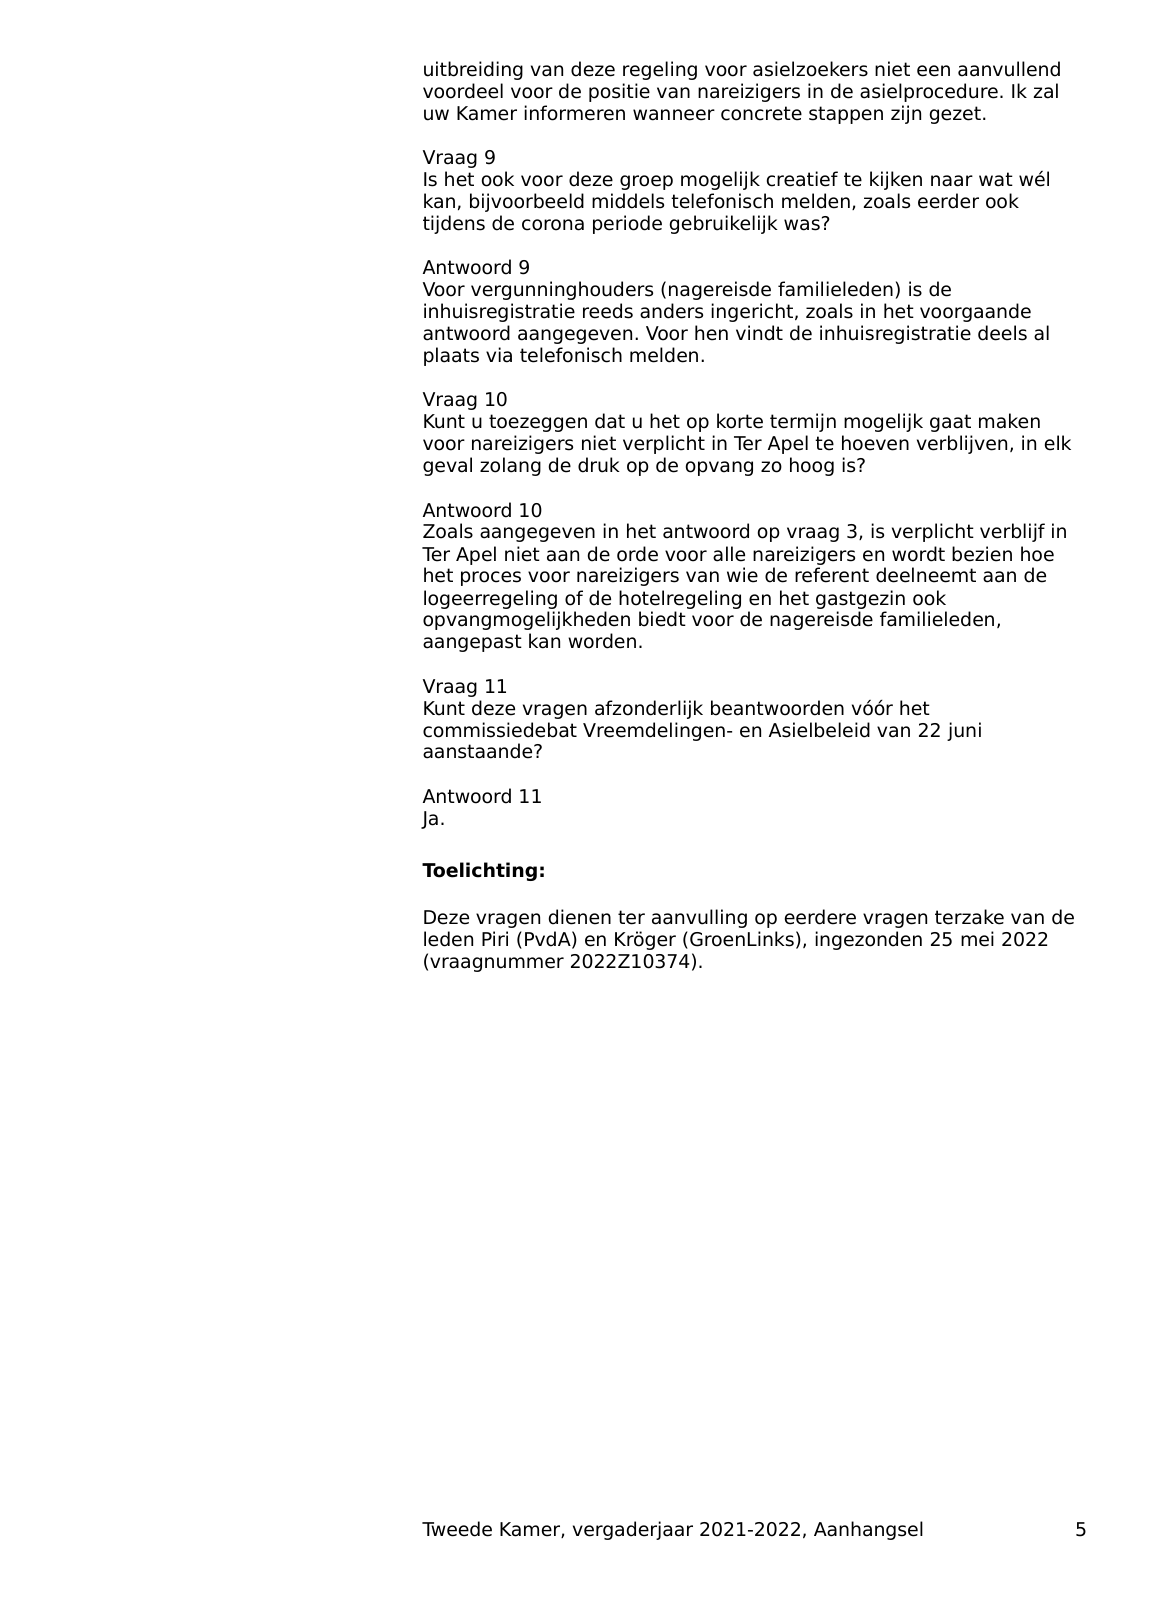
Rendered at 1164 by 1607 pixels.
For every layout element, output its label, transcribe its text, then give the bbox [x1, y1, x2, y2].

text Deze vragen dienen ter aanvulling op eerdere vragen terzake van de leden Piri (PvdA) en Kröger (GroenLinks), ingezonden 25 mei 2022 (vraagnummer 2022Z10374). [422, 907, 1087, 972]
subtitle Toelichting: [422, 859, 1087, 882]
text Antwoord 10 [422, 499, 1087, 521]
text Kunt deze vragen afzonderlijk beantwoorden vóór het commissiedebat Vreemdelingen- en Asielbeleid van 22 juni aanstaande? [422, 697, 1087, 763]
text Antwoord 11 [422, 786, 1087, 808]
text Vraag 10 [422, 389, 1087, 411]
text Voor vergunninghouders (nagereisde familieleden) is de inhuisregistratie reeds anders ingericht, zoals in het voorgaande antwoord aangegeven. Voor hen vindt de inhuisregistratie deels al plaats via telefonisch melden. [422, 279, 1087, 367]
text Vraag 9 [422, 147, 1087, 169]
text Is het ook voor deze groep mogelijk creatief te kijken naar wat wél kan, bijvoorbeeld middels telefonisch melden, zoals eerder ook tijdens de corona periode gebruikelijk was? [422, 169, 1087, 235]
text Vraag 11 [422, 676, 1087, 697]
text Antwoord 9 [422, 257, 1087, 279]
text Kunt u toezeggen dat u het op korte termijn mogelijk gaat maken voor nareizigers niet verplicht in Ter Apel te hoeven verblijven, in elk geval zolang de druk op de opvang zo hoog is? [422, 411, 1087, 477]
text Ja. [422, 808, 1087, 829]
text uitbreiding van deze regeling voor asielzoekers niet een aanvullend voordeel voor de positie van nareizigers in de asielprocedure. Ik zal uw Kamer informeren wanneer concrete stappen zijn gezet. [422, 59, 1087, 125]
text Zoals aangegeven in het antwoord op vraag 3, is verplicht verblijf in Ter Apel niet aan de orde voor alle nareizigers en wordt bezien hoe het proces voor nareizigers van wie de referent deelneemt aan de logeerregeling of de hotelregeling en het gastgezin ook opvangmogelijkheden biedt voor de nagereisde familieleden, aangepast kan worden. [422, 521, 1087, 653]
